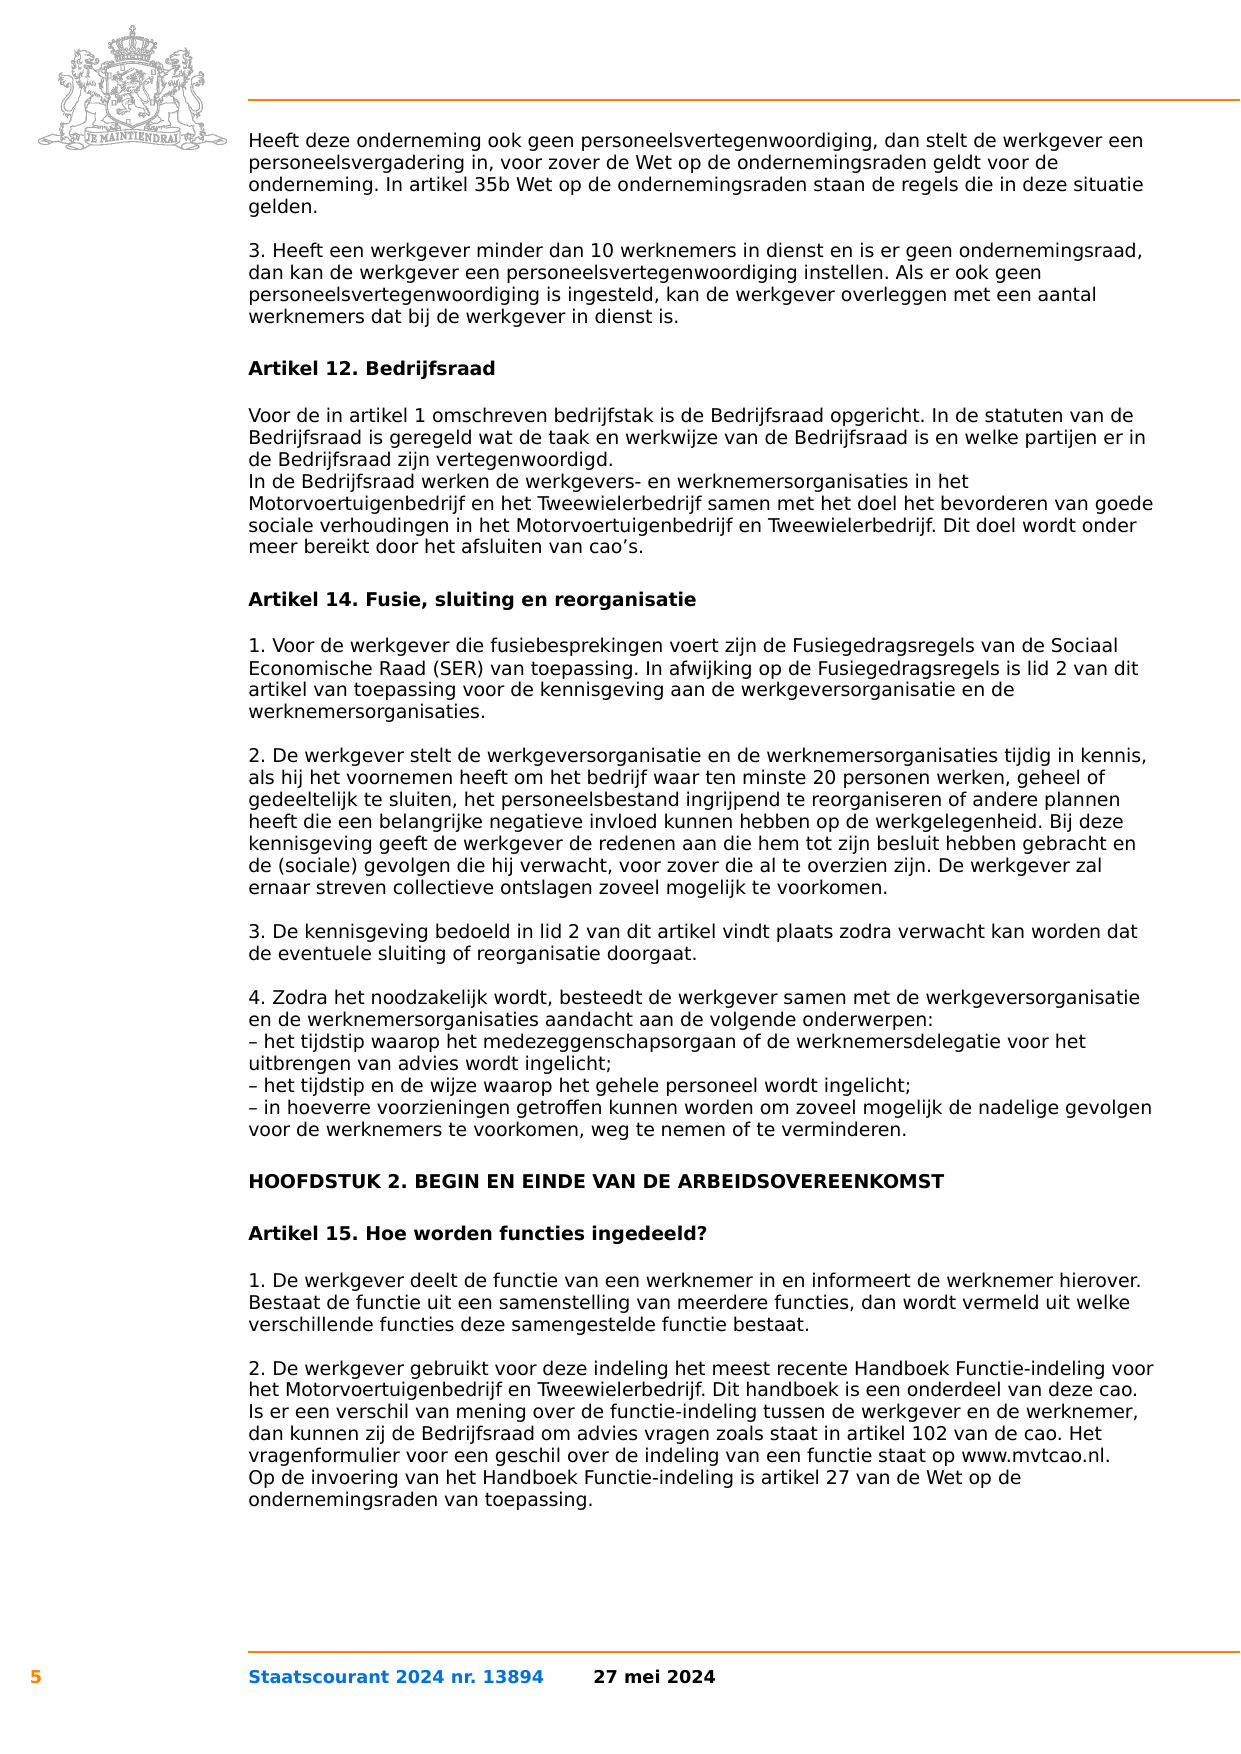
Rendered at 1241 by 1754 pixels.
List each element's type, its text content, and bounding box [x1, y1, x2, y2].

subtitle Artikel 15. Hoe worden functies ingedeeld? [248, 1223, 1163, 1244]
subtitle Artikel 12. Bedrijfsraad [248, 358, 1163, 379]
picture [38, 25, 227, 150]
text Op de invoering van het Handboek Functie-indeling is artikel 27 van de Wet op de ondernemingsraden van toepassing. [248, 1467, 1163, 1511]
subtitle HOOFDSTUK 2. BEGIN EN EINDE VAN DE ARBEIDSOVEREENKOMST [248, 1171, 1163, 1193]
text 1. De werkgever deelt de functie van een werknemer in en informeert de werknemer hierover. Bestaat de functie uit een samenstelling van meerdere functies, dan wordt vermeld uit welke verschillende functies deze samengestelde functie bestaat. [248, 1269, 1163, 1336]
text – het tijdstip en de wijze waarop het gehele personeel wordt ingelicht; [248, 1075, 1163, 1097]
text In de Bedrijfsraad werken de werkgevers- en werknemersorganisaties in het Motorvoertuigenbedrijf en het Tweewielerbedrijf samen met het doel het bevorderen van goede sociale verhoudingen in het Motorvoertuigenbedrijf en Tweewielerbedrijf. Dit doel wordt onder meer bereikt door het afsluiten van cao’s. [248, 471, 1163, 558]
text 2. De werkgever stelt de werkgeversorganisatie en de werknemersorganisaties tijdig in kennis, als hij het voornemen heeft om het bedrijf waar ten minste 20 personen werken, geheel of gedeeltelijk te sluiten, het personeelsbestand ingrijpend te reorganiseren of andere plannen heeft die een belangrijke negatieve invloed kunnen hebben op de werkgelegenheid. Bij deze kennisgeving geeft de werkgever de redenen aan die hem tot zijn besluit hebben gebracht en de (sociale) gevolgen die hij verwacht, voor zover die al te overzien zijn. De werkgever zal ernaar streven collectieve ontslagen zoveel mogelijk te voorkomen. [248, 745, 1163, 899]
text 2. De werkgever gebruikt voor deze indeling het meest recente Handboek Functie-indeling voor het Motorvoertuigenbedrijf en Tweewielerbedrijf. Dit handboek is een onderdeel van deze cao. [248, 1357, 1163, 1401]
text 1. Voor de werkgever die fusiebesprekingen voert zijn de Fusiegedragsregels van de Sociaal Economische Raad (SER) van toepassing. In afwijking op de Fusiegedragsregels is lid 2 van dit artikel van toepassing voor de kennisgeving aan de werkgeversorganisatie en de werknemersorganisaties. [248, 635, 1163, 723]
subtitle Artikel 14. Fusie, sluiting en reorganisatie [248, 588, 1163, 610]
text 3. De kennisgeving bedoeld in lid 2 van dit artikel vindt plaats zodra verwacht kan worden dat de eventuele sluiting of reorganisatie doorgaat. [248, 921, 1163, 965]
text Heeft deze onderneming ook geen personeelsvertegenwoordiging, dan stelt de werkgever een personeelsvergadering in, voor zover de Wet op de ondernemingsraden geldt voor de onderneming. In artikel 35b Wet op de ondernemingsraden staan de regels die in deze situatie gelden. [248, 130, 1163, 218]
text Is er een verschil van mening over de functie-indeling tussen de werkgever en de werknemer, dan kunnen zij de Bedrijfsraad om advies vragen zoals staat in artikel 102 van de cao. Het vragenformulier voor een geschil over de indeling van een functie staat op www.mvtcao.nl. [248, 1401, 1163, 1467]
text – in hoeverre voorzieningen getroffen kunnen worden om zoveel mogelijk de nadelige gevolgen voor de werknemers te voorkomen, weg te nemen of te verminderen. [248, 1097, 1163, 1141]
text 3. Heeft een werkgever minder dan 10 werknemers in dienst en is er geen ondernemingsraad, dan kan de werkgever een personeelsvertegenwoordiging instellen. Als er ook geen personeelsvertegenwoordiging is ingesteld, kan de werkgever overleggen met een aantal werknemers dat bij de werkgever in dienst is. [248, 240, 1163, 328]
text – het tijdstip waarop het medezeggenschapsorgaan of de werknemersdelegatie voor het uitbrengen van advies wordt ingelicht; [248, 1031, 1163, 1075]
text 4. Zodra het noodzakelijk wordt, besteedt de werkgever samen met de werkgeversorganisatie en de werknemersorganisaties aandacht aan de volgende onderwerpen: [248, 987, 1163, 1031]
text Voor de in artikel 1 omschreven bedrijfstak is de Bedrijfsraad opgericht. In de statuten van de Bedrijfsraad is geregeld wat de taak en werkwijze van de Bedrijfsraad is en welke partijen er in de Bedrijfsraad zijn vertegenwoordigd. [248, 404, 1163, 471]
